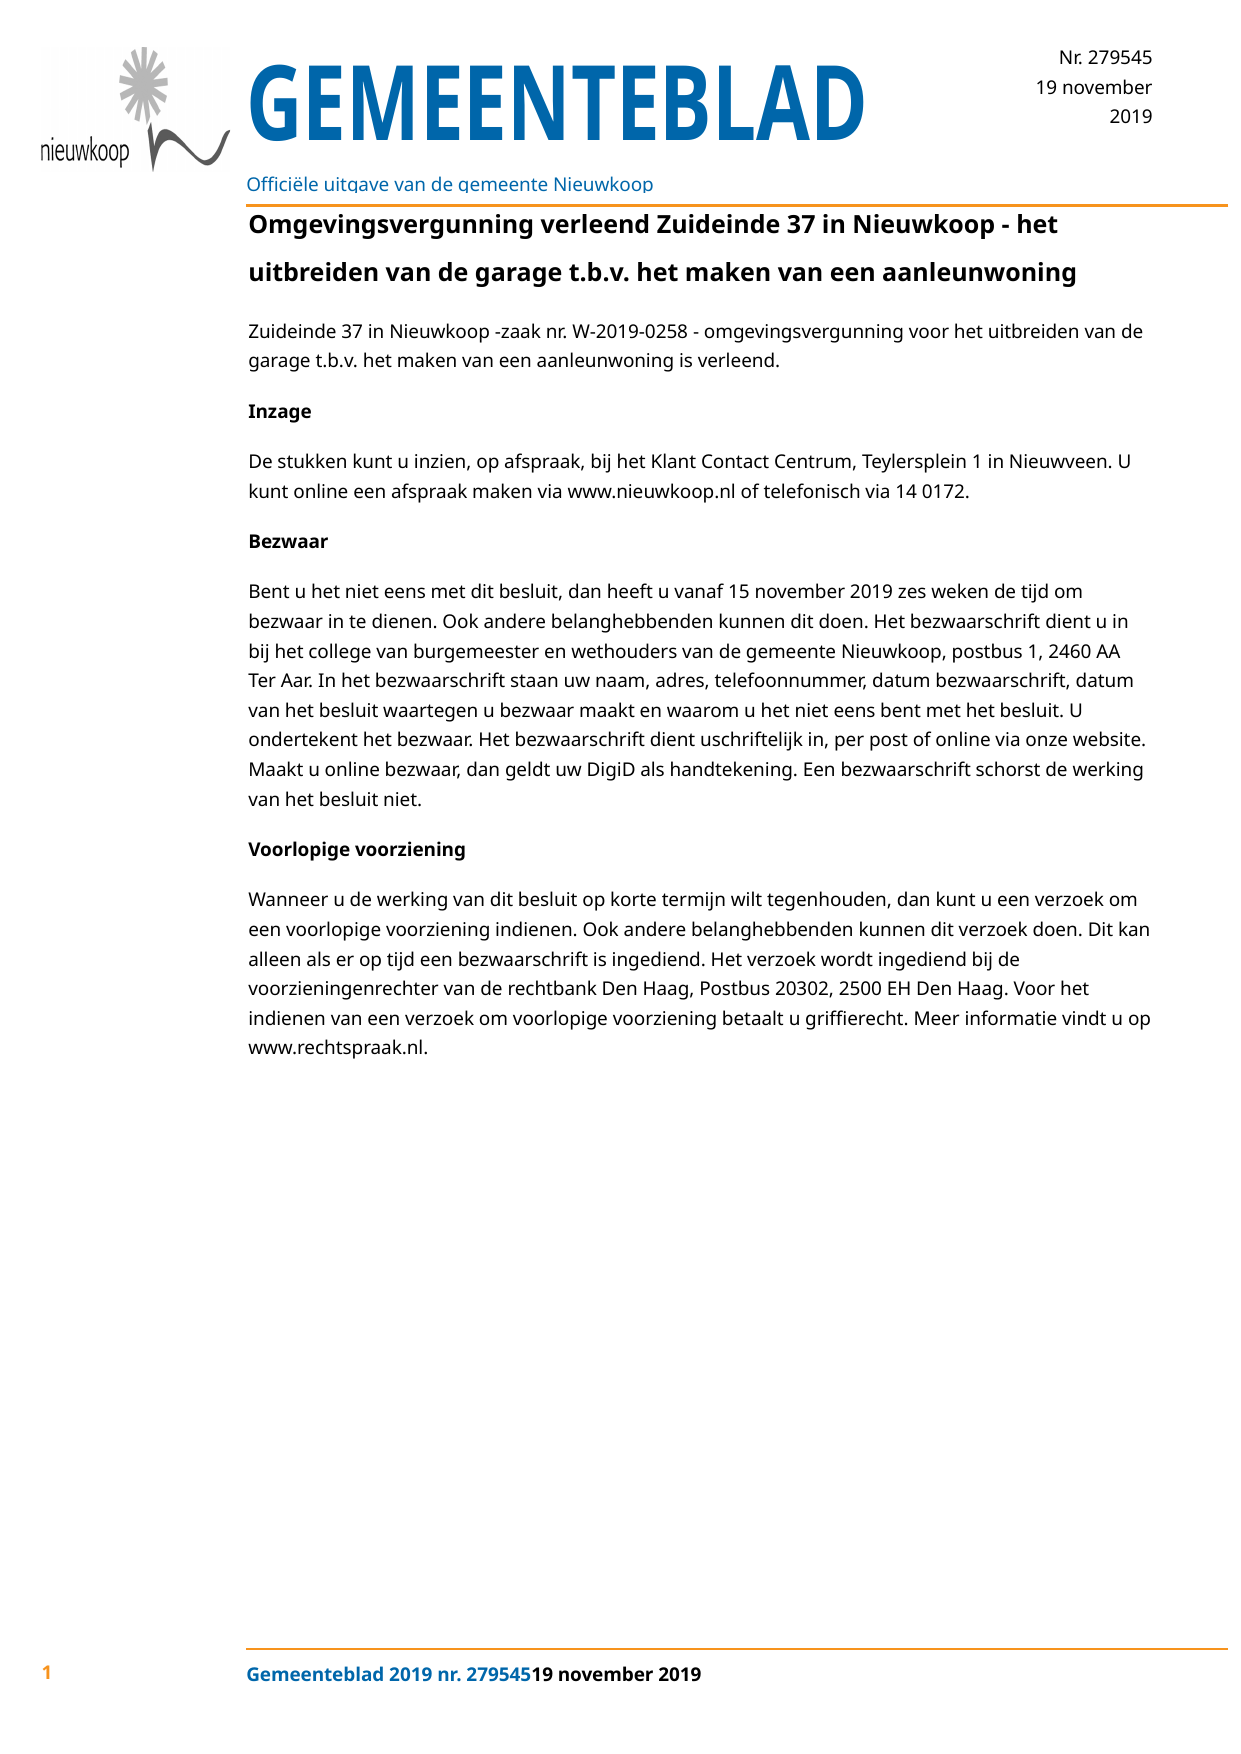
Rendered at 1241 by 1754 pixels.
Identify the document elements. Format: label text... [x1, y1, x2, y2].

text De stukken kunt u inzien, op afspraak, bij het Klant Contact Centrum, Teylersplein 1 in Nieuwveen. U kunt online een afspraak maken via www.nieuwkoop.nl of telefonisch via 14 0172. [248, 448, 1152, 504]
text Bent u het niet eens met dit besluit, dan heeft u vanaf 15 november 2019 zes weken de tijd om bezwaar in te dienen. Ook andere belanghebbenden kunnen dit doen. Het bezwaarschrift dient u in bij het college van burgemeester en wethouders van de gemeente Nieuwkoop, postbus 1, 2460 AA Ter Aar. In het bezwaarschrift staan uw naam, adres, telefoonnummer, datum bezwaarschrift, datum van het besluit waartegen u bezwaar maakt en waarom u het niet eens bent met het besluit. U ondertekent het bezwaar. Het bezwaarschrift dient uschriftelijk in, per post of online via onze website. Maakt u online bezwaar, dan geldt uw DigiD als handtekening. Een bezwaarschrift schorst de werking van het besluit niet. [248, 579, 1152, 812]
picture [41, 47, 231, 172]
text Voorlopige voorziening [248, 836, 1152, 862]
text Wanneer u de werking van dit besluit op korte termijn wilt tegenhouden, dan kunt u een verzoek om een voorlopige voorziening indienen. Ook andere belanghebbenden kunnen dit verzoek doen. Dit kan alleen als er op tijd een bezwaarschrift is ingediend. Het verzoek wordt ingediend bij de voorzieningenrechter van de rechtbank Den Haag, Postbus 20302, 2500 EH Den Haag. Voor het indienen van een verzoek om voorlopige voorziening betaalt u griffierecht. Meer informatie vindt u op www.rechtspraak.nl. [248, 887, 1152, 1060]
text Zuideinde 37 in Nieuwkoop -zaak nr. W-2019-0258 - omgevingsvergunning voor het uitbreiden van de garage t.b.v. het maken van een aanleunwoning is verleend. [248, 318, 1152, 373]
text Bezwaar [248, 528, 1152, 554]
text Inzage [248, 398, 1152, 424]
text Omgevingsvergunning verleend Zuideinde 37 in Nieuwkoop - het uitbreiden van de garage t.b.v. het maken van een aanleunwoning [248, 207, 1152, 288]
